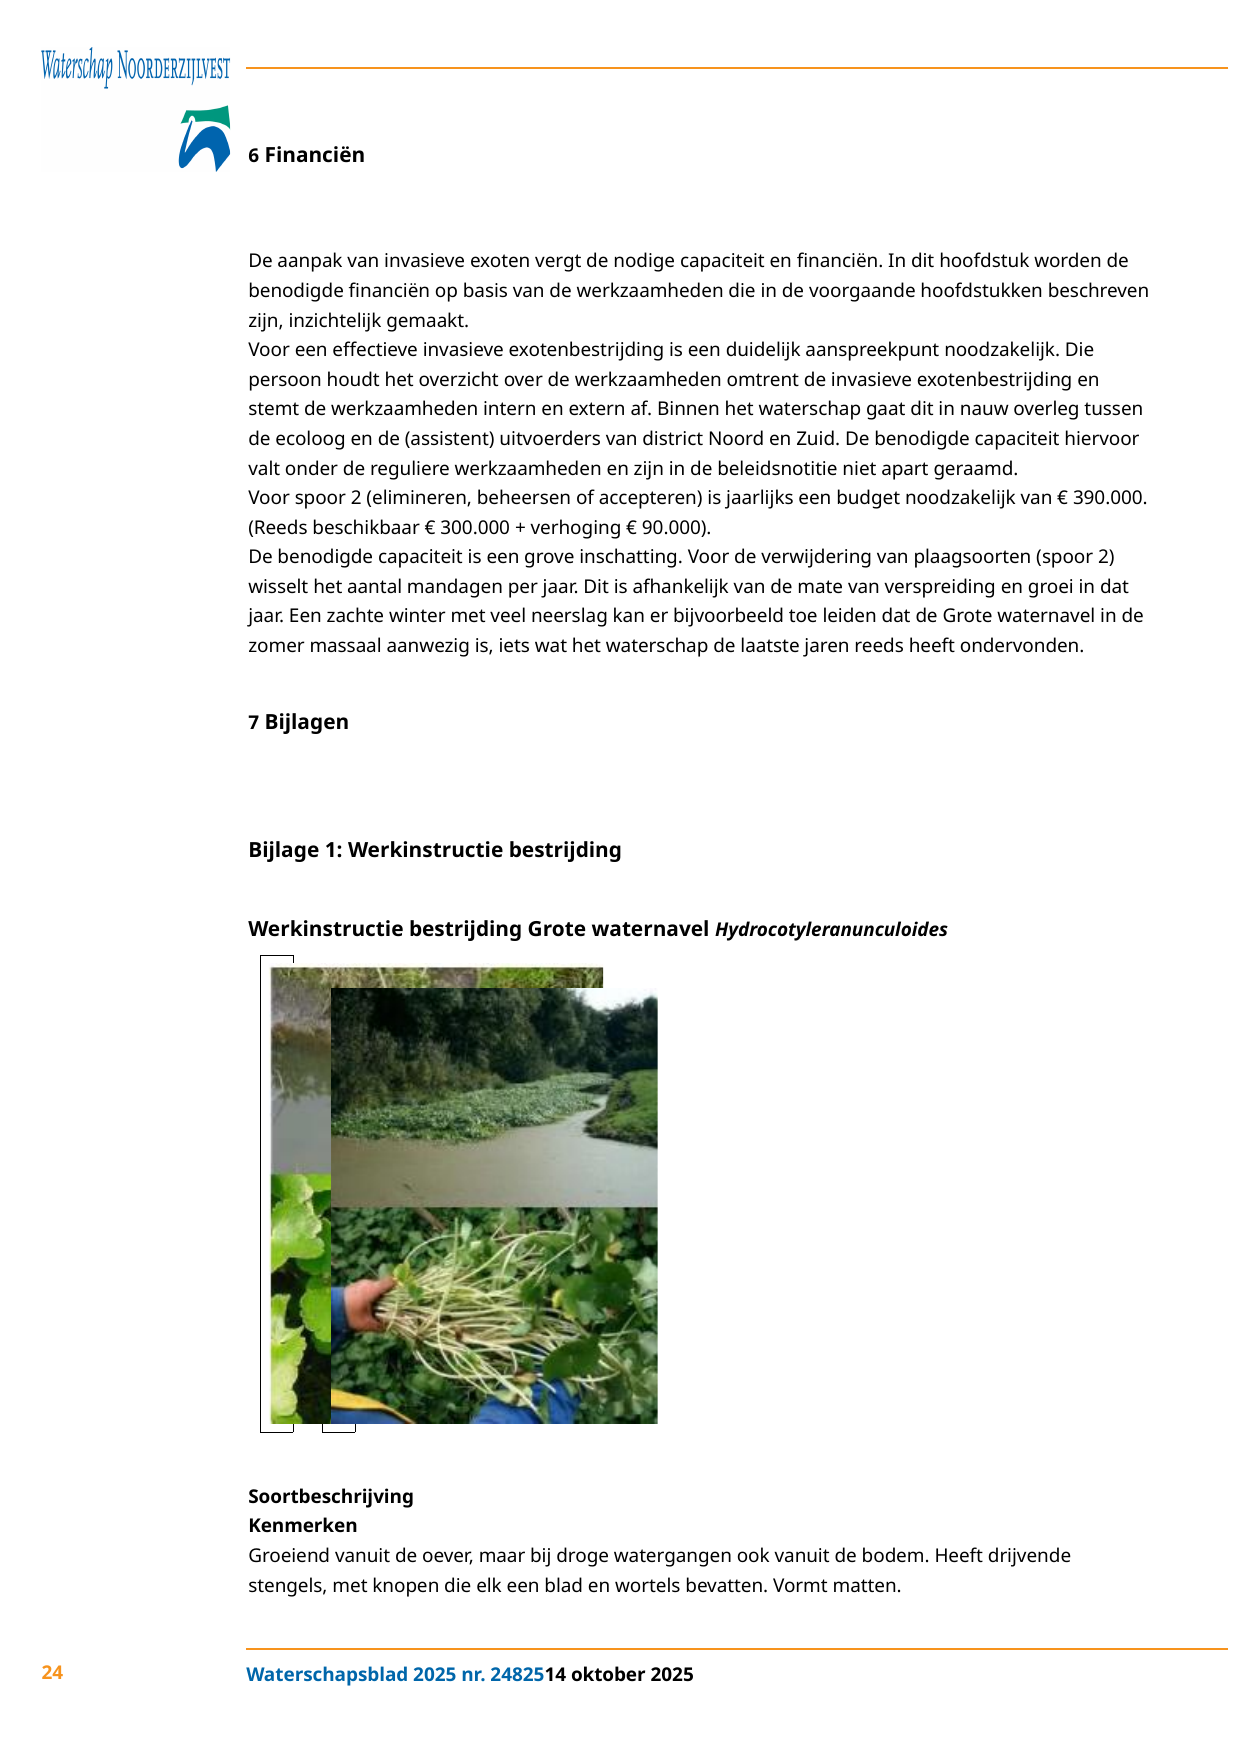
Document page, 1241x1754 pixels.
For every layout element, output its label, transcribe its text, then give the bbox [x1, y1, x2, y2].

text Bijlage 1: Werkinstructie bestrijding [248, 836, 1152, 864]
text Voor een effectieve invasieve exotenbestrijding is een duidelijk aanspreekpunt noodzakelijk. Die persoon houdt het overzicht over de werkzaamheden omtrent de invasieve exotenbestrijding en stemt de werkzaamheden intern en extern af. Binnen het waterschap gaat dit in nauw overleg tussen de ecoloog en de (assistent) uitvoerders van district Noord en Zuid. De benodigde capaciteit hiervoor valt onder de reguliere werkzaamheden en zijn in de beleidsnotitie niet apart geraamd. [248, 336, 1152, 481]
text De aanpak van invasieve exoten vergt de nodige capaciteit en financiën. In dit hoofdstuk worden de benodigde financiën op basis van de werkzaamheden die in de voorgaande hoofdstukken beschreven zijn, inzichtelijk gemaakt. [248, 248, 1152, 333]
picture [41, 47, 231, 172]
text Groeiend vanuit de oever, maar bij droge watergangen ook vanuit de bodem. Heeft drijvende stengels, met knopen die elk een blad en wortels bevatten. Vormt matten. [248, 1542, 1152, 1598]
text Soortbeschrijving [248, 1483, 1152, 1509]
text De benodigde capaciteit is een grove inschatting. Voor de verwijdering van plaagsoorten (spoor 2) wisselt het aantal mandagen per jaar. Dit is afhankelijk van de mate van verspreiding en groei in dat jaar. Een zachte winter met veel neerslag kan er bijvoorbeeld toe leiden dat de Grote waternavel in de zomer massaal aanwezig is, iets wat het waterschap de laatste jaren reeds heeft ondervonden. [248, 543, 1152, 658]
text Kenmerken [248, 1513, 1152, 1538]
text 7 Bijlagen [248, 707, 1152, 736]
text Voor spoor 2 (elimineren, beheersen of accepteren) is jaarlijks een budget noodzakelijk van € 390.000. (Reeds beschikbaar € 300.000 + verhoging € 90.000). [248, 484, 1152, 540]
text 6 Financiën [248, 140, 1152, 169]
text Werkinstructie bestrijding Grote waternavel Hydrocotyleranunculoides [248, 914, 1152, 943]
picture [268, 963, 658, 1424]
